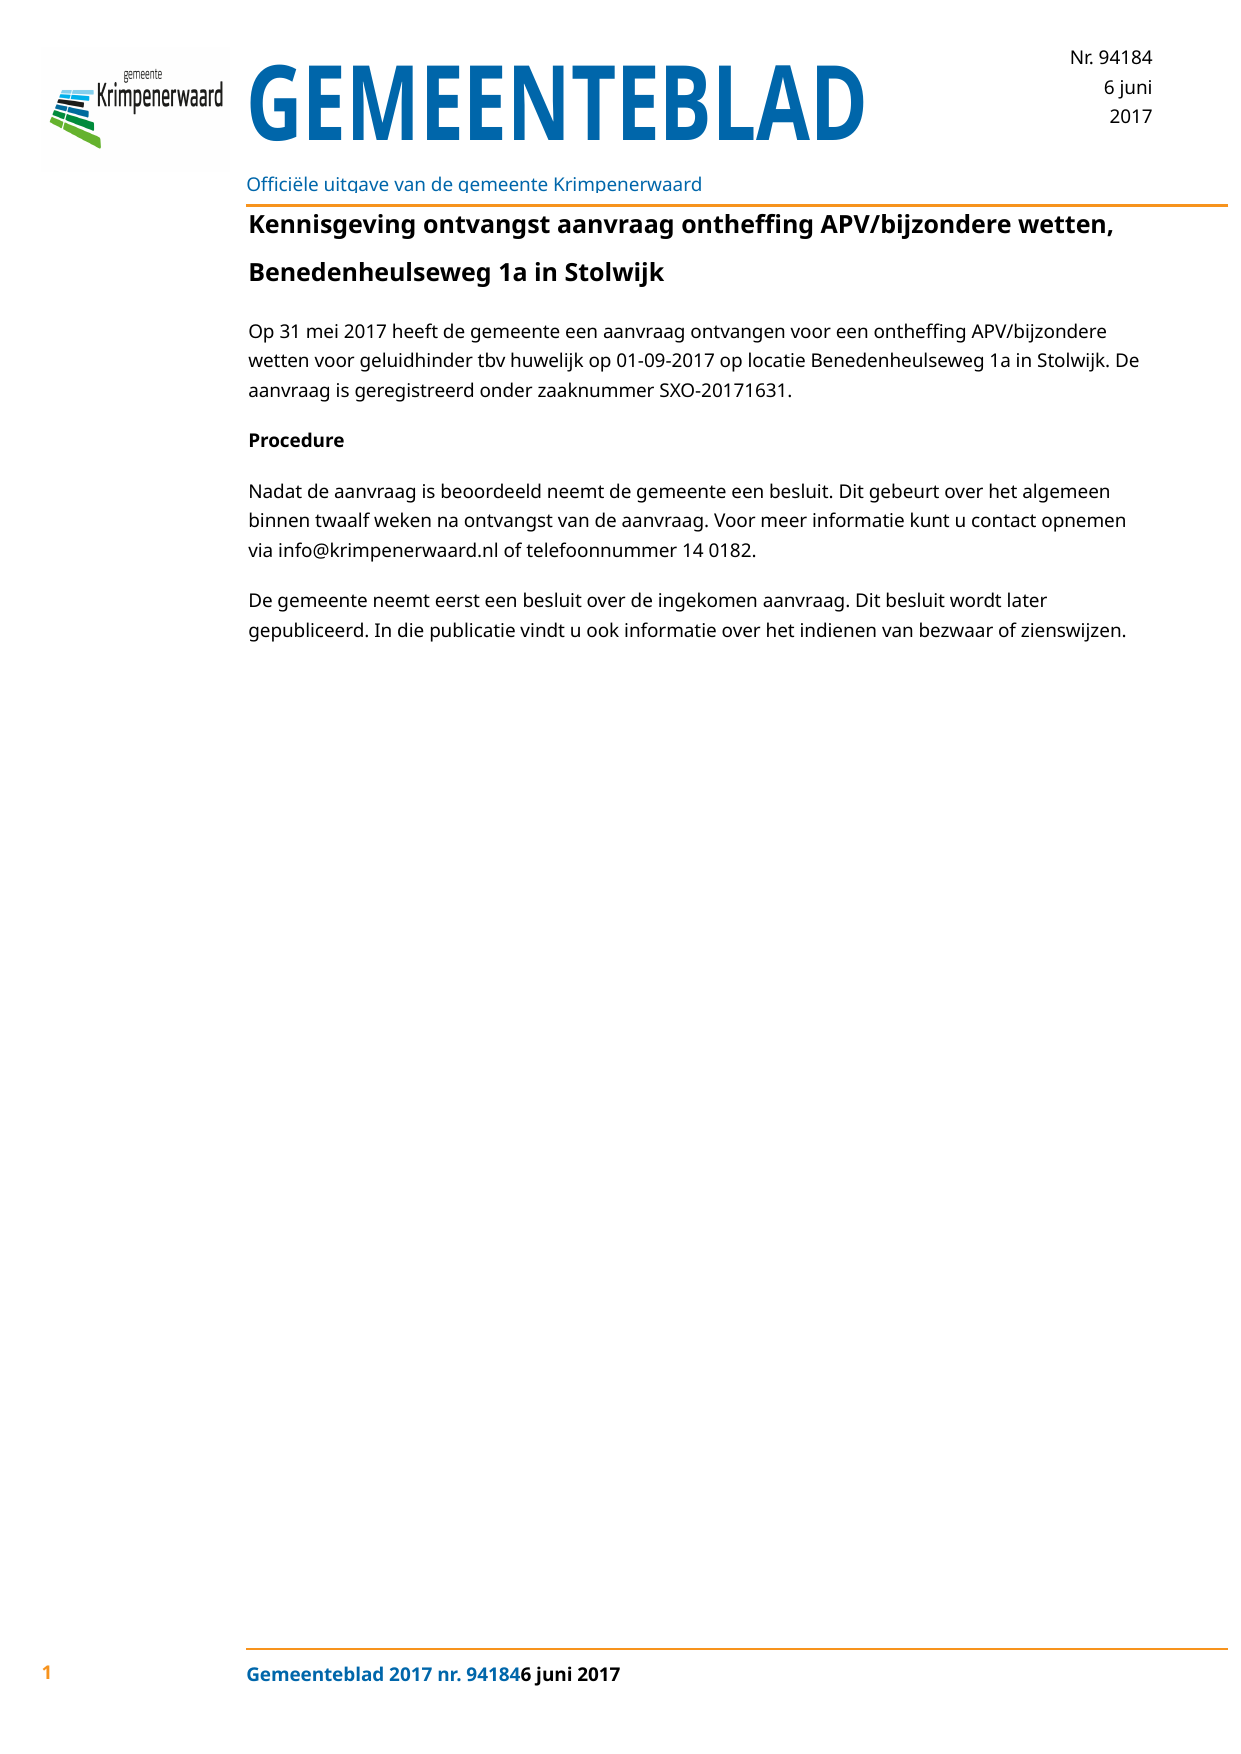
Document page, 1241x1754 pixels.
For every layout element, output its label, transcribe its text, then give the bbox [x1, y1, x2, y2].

picture [41, 47, 231, 172]
text Op 31 mei 2017 heeft de gemeente een aanvraag ontvangen voor een ontheffing APV/bijzondere wetten voor geluidhinder tbv huwelijk op 01-09-2017 op locatie Benedenheulseweg 1a in Stolwijk. De aanvraag is geregistreerd onder zaaknummer SXO-20171631. [248, 318, 1152, 403]
text Nadat de aanvraag is beoordeeld neemt de gemeente een besluit. Dit gebeurt over het algemeen binnen twaalf weken na ontvangst van de aanvraag. Voor meer informatie kunt u contact opnemen via info@krimpenerwaard.nl of telefoonnummer 14 0182. [248, 478, 1152, 563]
text Kennisgeving ontvangst aanvraag ontheffing APV/bijzondere wetten, Benedenheulseweg 1a in Stolwijk [248, 207, 1152, 288]
text Procedure [248, 427, 1152, 453]
text De gemeente neemt eerst een besluit over de ingekomen aanvraag. Dit besluit wordt later gepubliceerd. In die publicatie vindt u ook informatie over het indienen van bezwaar of zienswijzen. [248, 587, 1152, 643]
